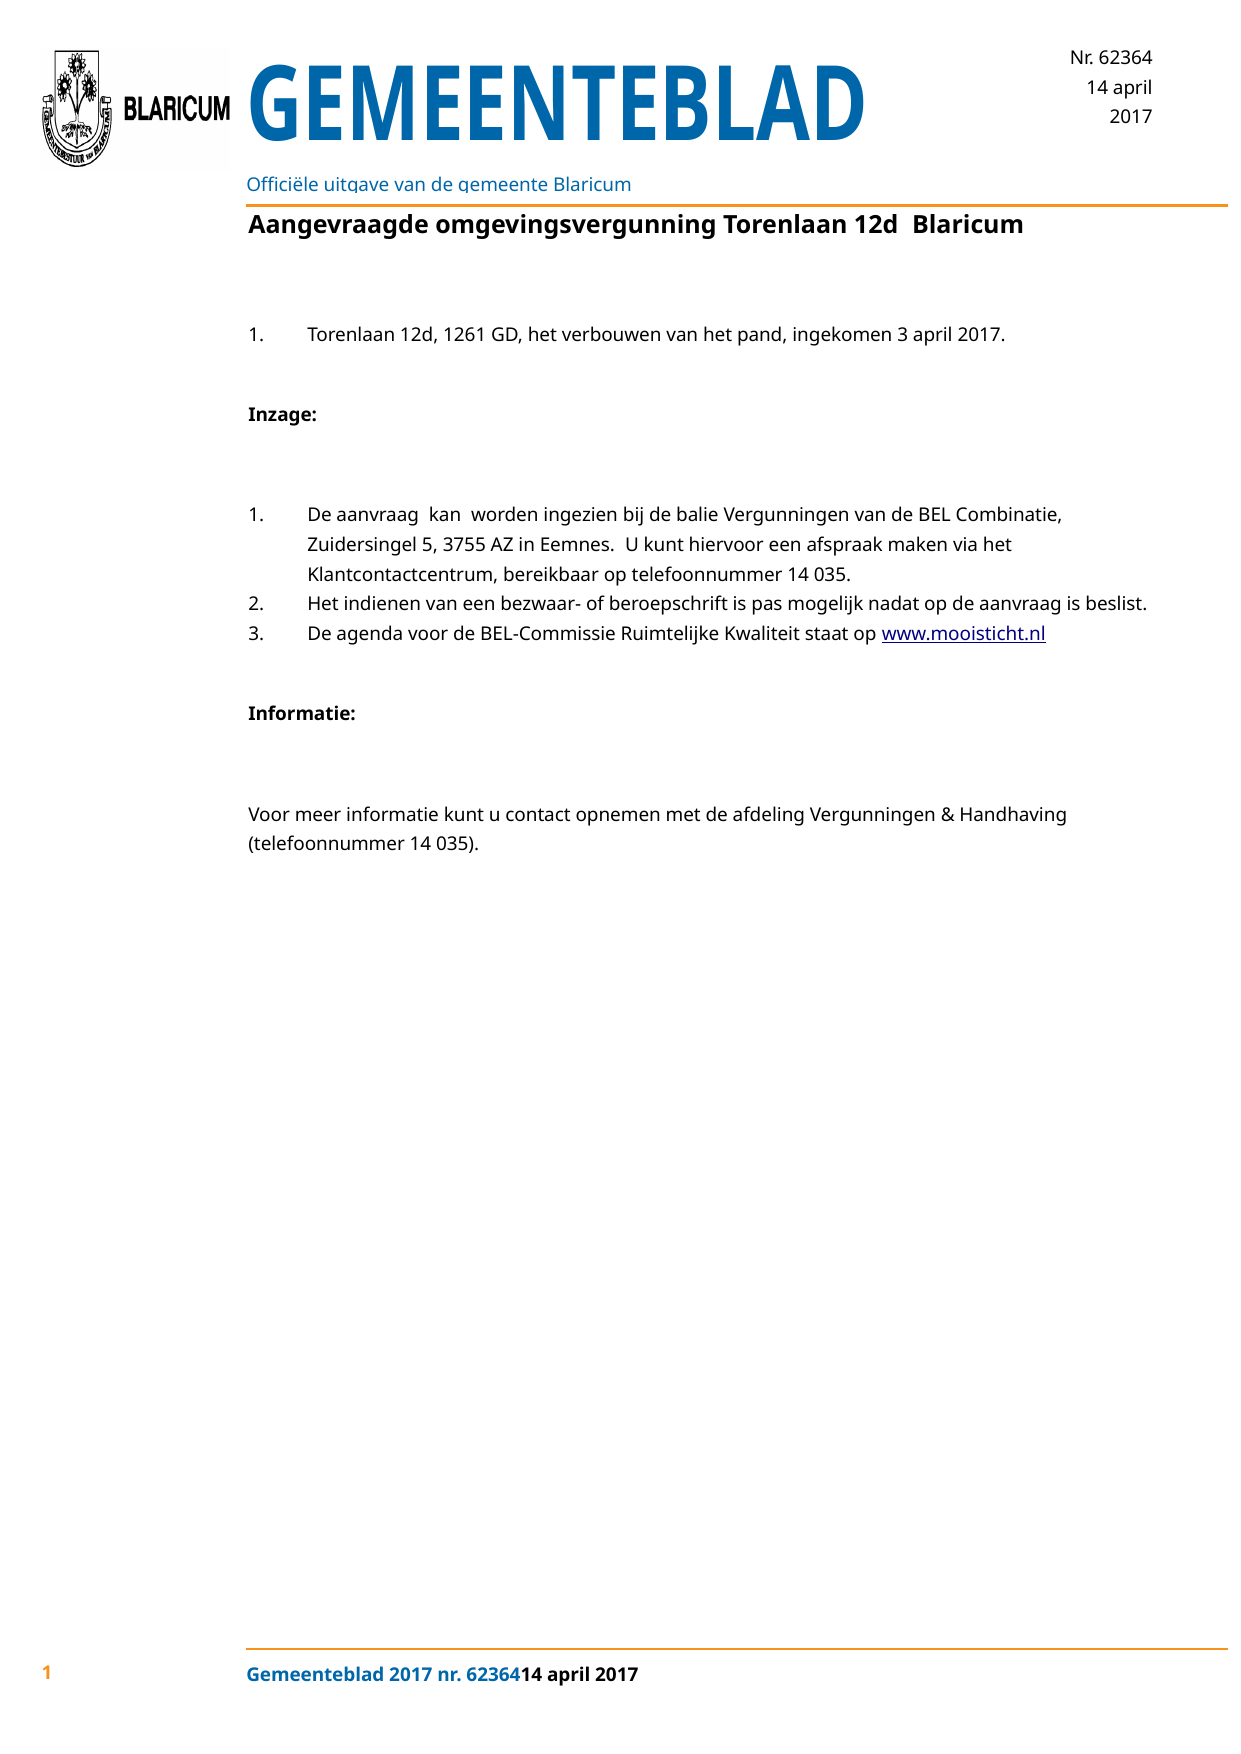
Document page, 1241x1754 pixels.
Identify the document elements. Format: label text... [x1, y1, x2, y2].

list De agenda voor de BEL-Commissie Ruimtelijke Kwaliteit staat op www.mooisticht.nl [248, 620, 1152, 646]
text Informatie: [248, 700, 1152, 726]
list De aanvraag kan worden ingezien bij de balie Vergunningen van de BEL Combinatie, Zuidersingel 5, 3755 AZ in Eemnes. U kunt hiervoor een afspraak maken via het Klantcontactcentrum, bereikbaar op telefoonnummer 14 035. [248, 502, 1152, 586]
text Aangevraagde omgevingsvergunning Torenlaan 12d Blaricum [248, 207, 1152, 241]
list Torenlaan 12d, 1261 GD, het verbouwen van het pand, ingekomen 3 april 2017. [248, 321, 1152, 346]
text Voor meer informatie kunt u contact opnemen met de afdeling Vergunningen & Handhaving (telefoonnummer 14 035). [248, 801, 1152, 856]
list Het indienen van een bezwaar- of beroepschrift is pas mogelijk nadat op de aanvraag is beslist. [248, 590, 1152, 616]
picture [41, 47, 231, 172]
text Inzage: [248, 401, 1152, 426]
